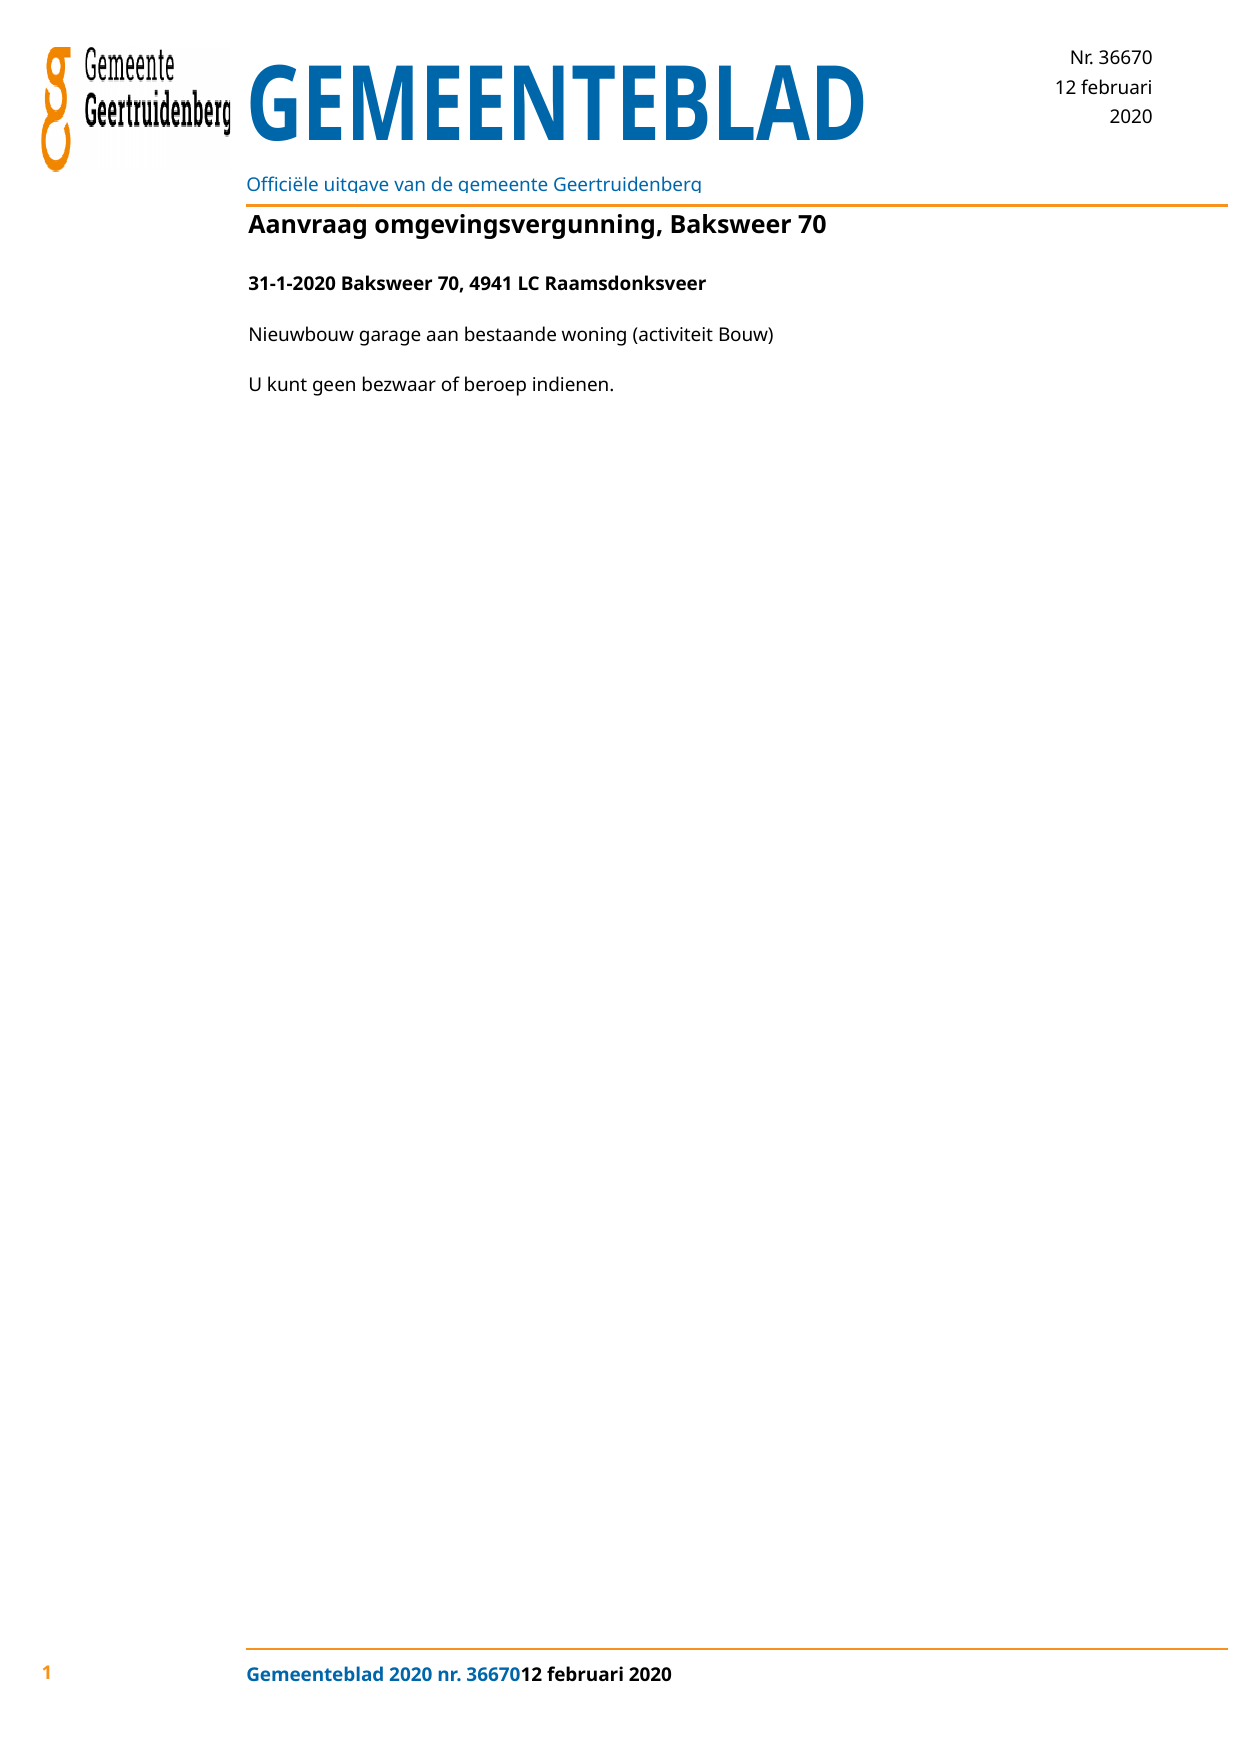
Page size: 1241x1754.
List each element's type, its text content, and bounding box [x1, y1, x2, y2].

picture [41, 47, 231, 172]
text 31-1-2020 Baksweer 70, 4941 LC Raamsdonksveer [248, 270, 1152, 296]
text Aanvraag omgevingsvergunning, Baksweer 70 [248, 207, 1152, 241]
text U kunt geen bezwaar of beroep indienen. [248, 371, 1152, 397]
text Nieuwbouw garage aan bestaande woning (activiteit Bouw) [248, 321, 1152, 346]
